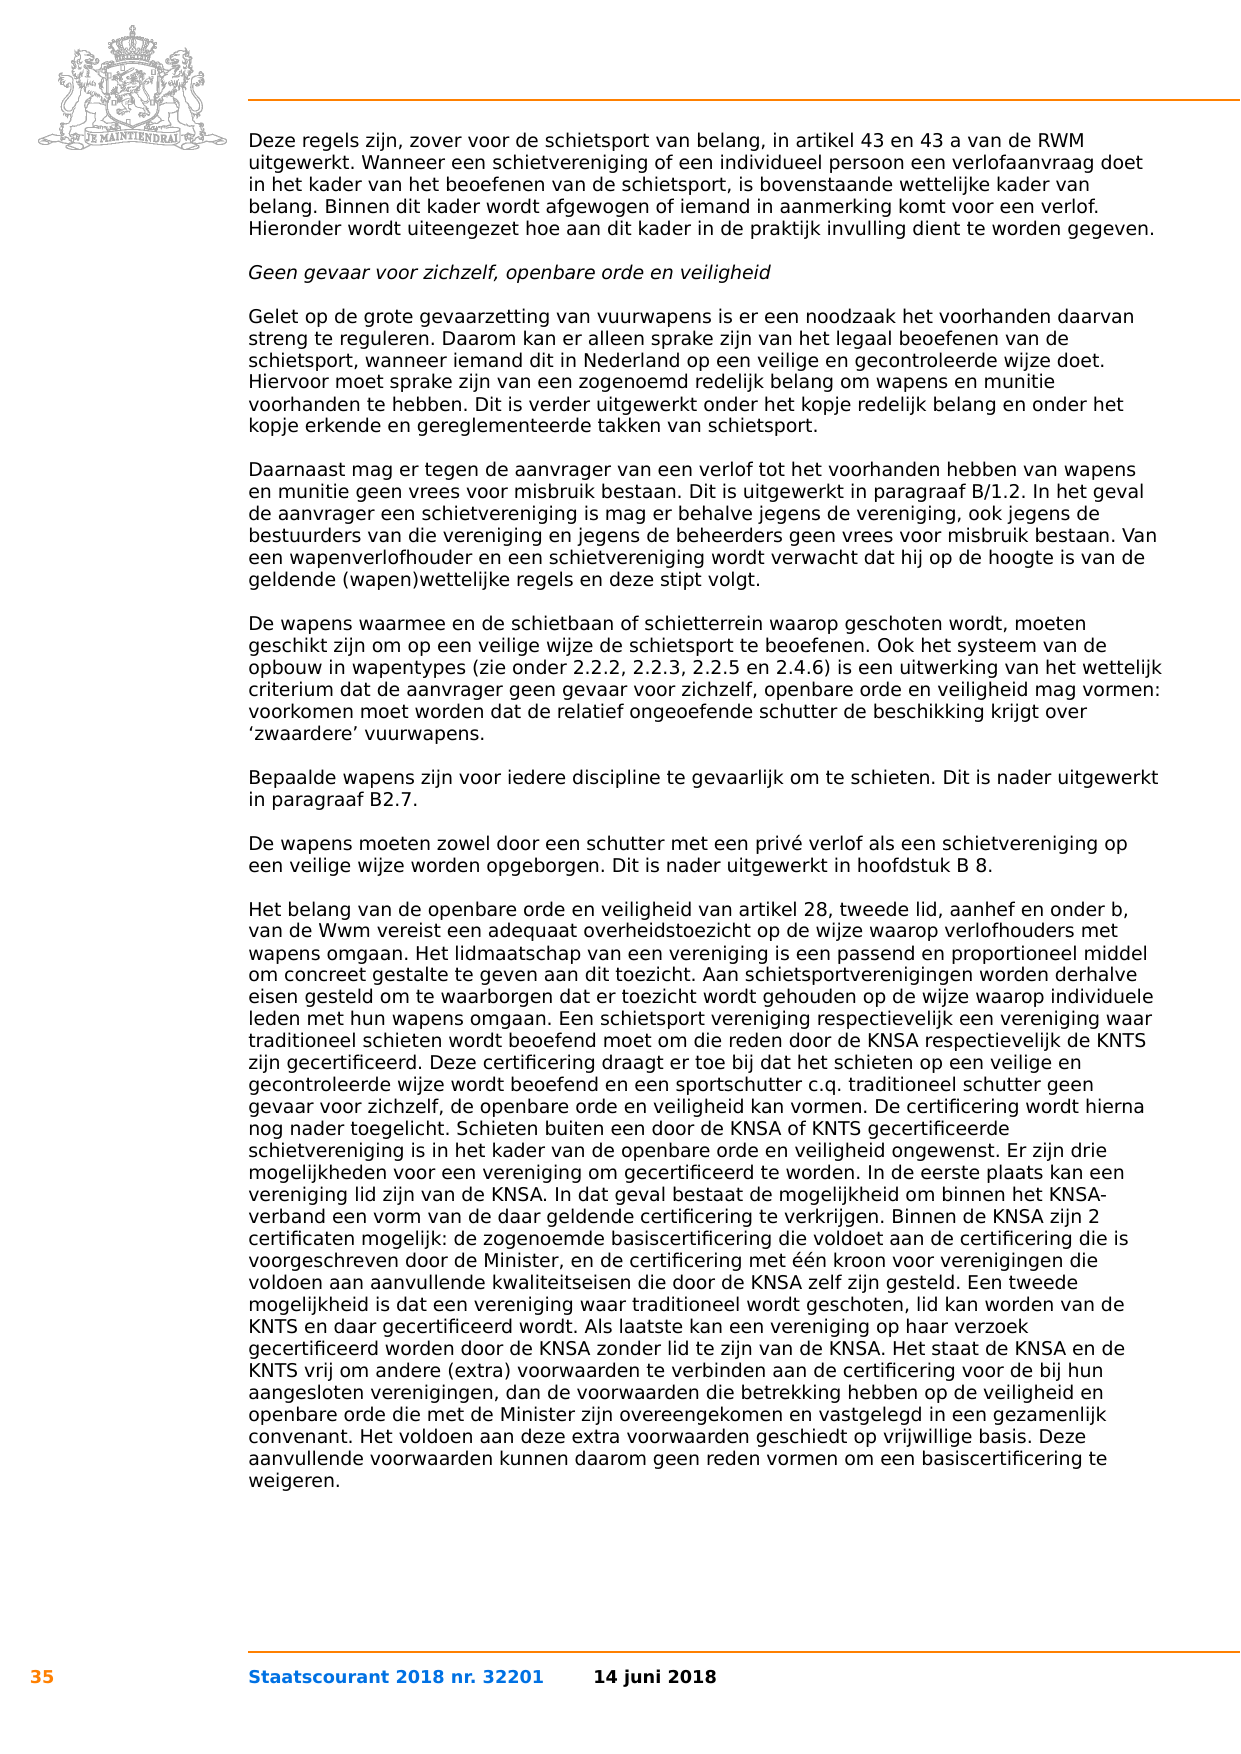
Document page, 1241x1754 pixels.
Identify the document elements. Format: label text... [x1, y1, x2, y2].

text Deze regels zijn, zover voor de schietsport van belang, in artikel 43 en 43 a van de RWM uitgewerkt. Wanneer een schietvereniging of een individueel persoon een verlofaanvraag doet in het kader van het beoefenen van de schietsport, is bovenstaande wettelijke kader van belang. Binnen dit kader wordt afgewogen of iemand in aanmerking komt voor een verlof. Hieronder wordt uiteengezet hoe aan dit kader in de praktijk invulling dient te worden gegeven. [248, 130, 1163, 240]
picture [38, 25, 227, 150]
text Gelet op de grote gevaarzetting van vuurwapens is er een noodzaak het voorhanden daarvan streng te reguleren. Daarom kan er alleen sprake zijn van het legaal beoefenen van de schietsport, wanneer iemand dit in Nederland op een veilige en gecontroleerde wijze doet. Hiervoor moet sprake zijn van een zogenoemd redelijk belang om wapens en munitie voorhanden te hebben. Dit is verder uitgewerkt onder het kopje redelijk belang en onder het kopje erkende en gereglementeerde takken van schietsport. [248, 306, 1163, 437]
text De wapens moeten zowel door een schutter met een privé verlof als een schietvereniging op een veilige wijze worden opgeborgen. Dit is nader uitgewerkt in hoofdstuk B 8. [248, 833, 1163, 877]
text Het belang van de openbare orde en veiligheid van artikel 28, tweede lid, aanhef en onder b, van de Wwm vereist een adequaat overheidstoezicht op de wijze waarop verlofhouders met wapens omgaan. Het lidmaatschap van een vereniging is een passend en proportioneel middel om concreet gestalte te geven aan dit toezicht. Aan schietsportverenigingen worden derhalve eisen gesteld om te waarborgen dat er toezicht wordt gehouden op de wijze waarop individuele leden met hun wapens omgaan. Een schietsport vereniging respectievelijk een vereniging waar traditioneel schieten wordt beoefend moet om die reden door de KNSA respectievelijk de KNTS zijn gecertificeerd. Deze certificering draagt er toe bij dat het schieten op een veilige en gecontroleerde wijze wordt beoefend en een sportschutter c.q. traditioneel schutter geen gevaar voor zichzelf, de openbare orde en veiligheid kan vormen. De certificering wordt hierna nog nader toegelicht. Schieten buiten een door de KNSA of KNTS gecertificeerde schietvereniging is in het kader van de openbare orde en veiligheid ongewenst. Er zijn drie mogelijkheden voor een vereniging om gecertificeerd te worden. In de eerste plaats kan een vereniging lid zijn van de KNSA. In dat geval bestaat de mogelijkheid om binnen het KNSA-verband een vorm van de daar geldende certificering te verkrijgen. Binnen de KNSA zijn 2 certificaten mogelijk: de zogenoemde basiscertificering die voldoet aan de certificering die is voorgeschreven door de Minister, en de certificering met één kroon voor verenigingen die voldoen aan aanvullende kwaliteitseisen die door de KNSA zelf zijn gesteld. Een tweede mogelijkheid is dat een vereniging waar traditioneel wordt geschoten, lid kan worden van de KNTS en daar gecertificeerd wordt. Als laatste kan een vereniging op haar verzoek gecertificeerd worden door de KNSA zonder lid te zijn van de KNSA. Het staat de KNSA en de KNTS vrij om andere (extra) voorwaarden te verbinden aan de certificering voor de bij hun aangesloten verenigingen, dan de voorwaarden die betrekking hebben op de veiligheid en openbare orde die met de Minister zijn overeengekomen en vastgelegd in een gezamenlijk convenant. Het voldoen aan deze extra voorwaarden geschiedt op vrijwillige basis. Deze aanvullende voorwaarden kunnen daarom geen reden vormen om een basiscertificering te weigeren. [248, 898, 1163, 1492]
text Daarnaast mag er tegen de aanvrager van een verlof tot het voorhanden hebben van wapens en munitie geen vrees voor misbruik bestaan. Dit is uitgewerkt in paragraaf B/1.2. In het geval de aanvrager een schietvereniging is mag er behalve jegens de vereniging, ook jegens de bestuurders van die vereniging en jegens de beheerders geen vrees voor misbruik bestaan. Van een wapenverlofhouder en een schietvereniging wordt verwacht dat hij op de hoogte is van de geldende (wapen)wettelijke regels en deze stipt volgt. [248, 459, 1163, 591]
text De wapens waarmee en de schietbaan of schietterrein waarop geschoten wordt, moeten geschikt zijn om op een veilige wijze de schietsport te beoefenen. Ook het systeem van de opbouw in wapentypes (zie onder 2.2.2, 2.2.3, 2.2.5 en 2.4.6) is een uitwerking van het wettelijk criterium dat de aanvrager geen gevaar voor zichzelf, openbare orde en veiligheid mag vormen: voorkomen moet worden dat de relatief ongeoefende schutter de beschikking krijgt over ‘zwaardere’ vuurwapens. [248, 613, 1163, 745]
subtitle Geen gevaar voor zichzelf, openbare orde en veiligheid [248, 262, 1163, 284]
text Bepaalde wapens zijn voor iedere discipline te gevaarlijk om te schieten. Dit is nader uitgewerkt in paragraaf B2.7. [248, 767, 1163, 811]
